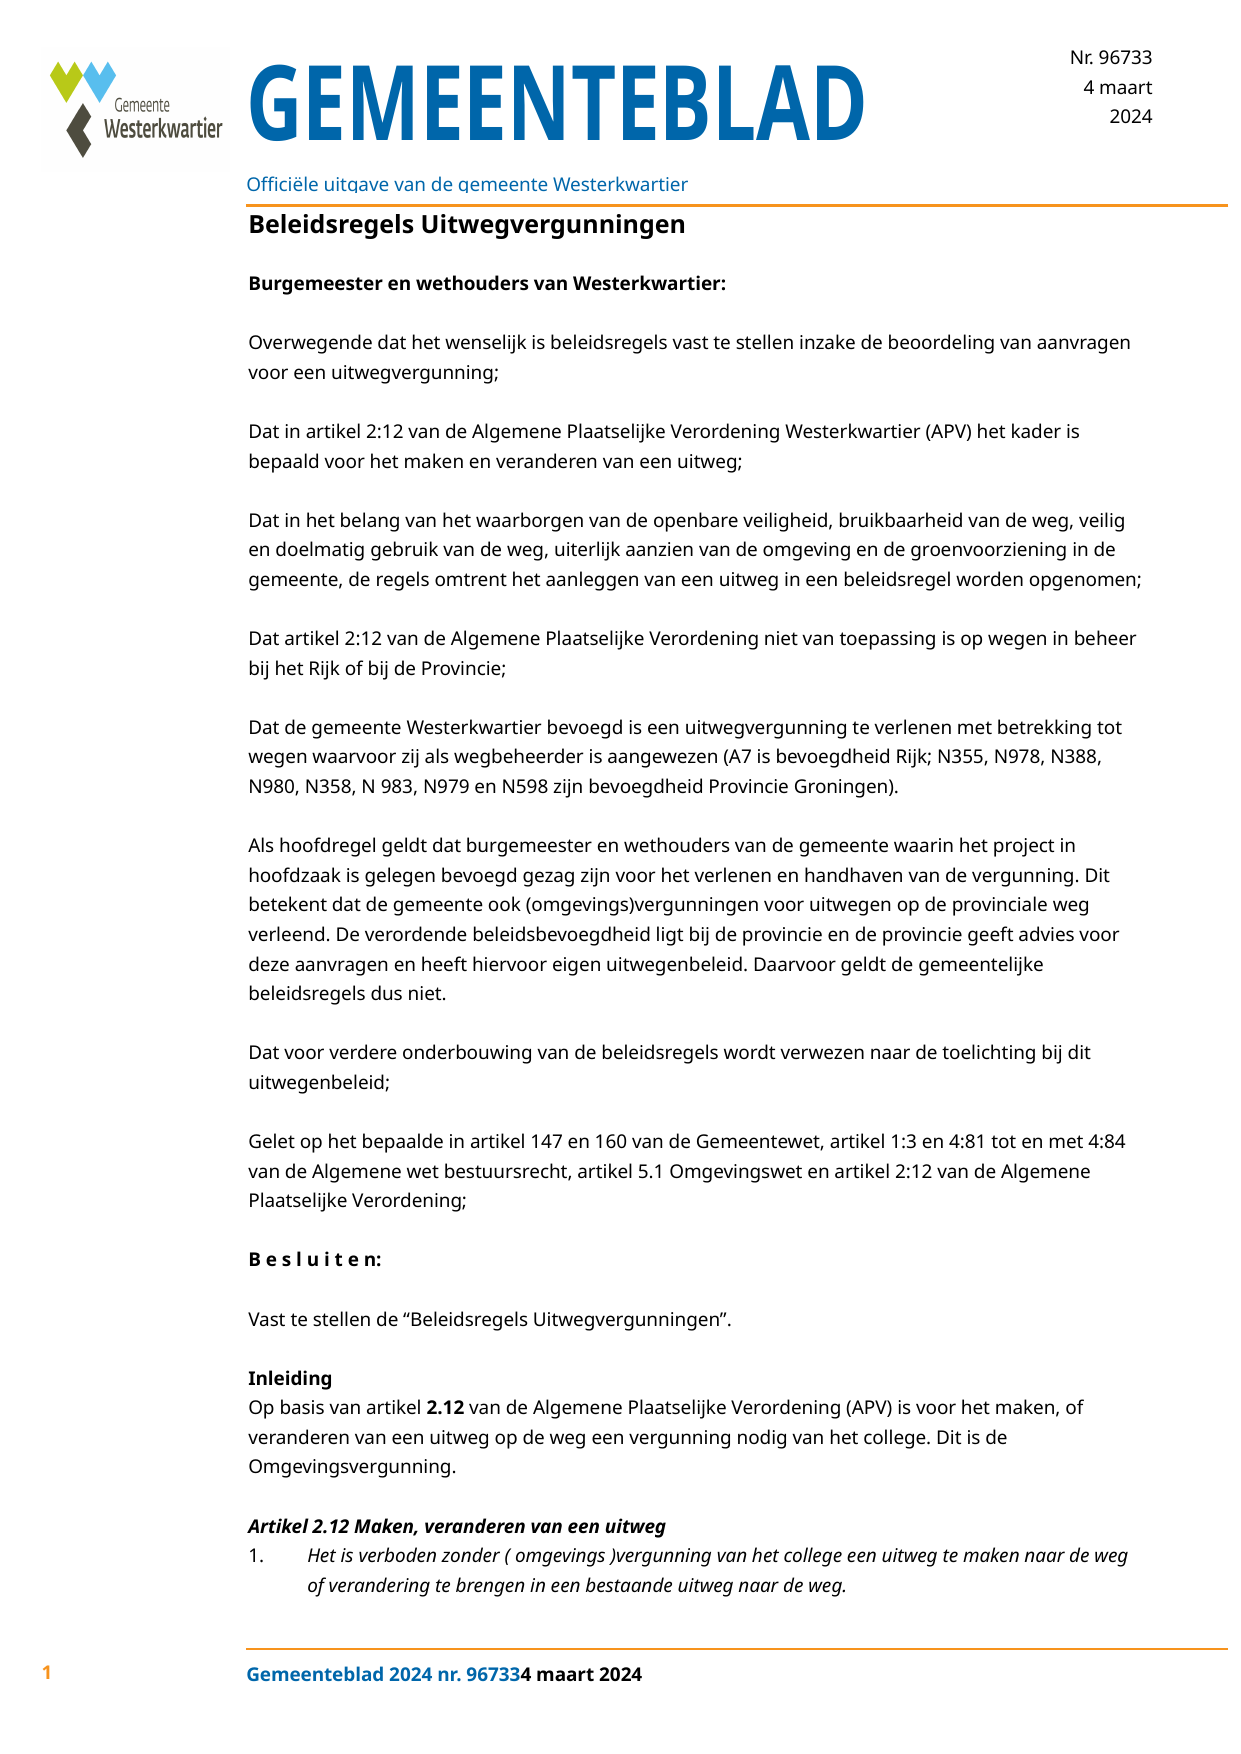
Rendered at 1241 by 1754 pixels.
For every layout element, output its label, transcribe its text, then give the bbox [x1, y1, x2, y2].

text Op basis van artikel 2.12 van de Algemene Plaatselijke Verordening (APV) is voor het maken, of veranderen van een uitweg op de weg een vergunning nodig van het college. Dit is de Omgevingsvergunning. [248, 1394, 1152, 1479]
text uitwegenbeleid; [248, 1069, 1152, 1095]
picture [41, 47, 231, 172]
text B e s l u i t e n: [248, 1247, 1152, 1272]
text voor een uitwegvergunning; [248, 359, 1152, 385]
text Burgemeester en wethouders van Westerkwartier: [248, 270, 1152, 296]
text Beleidsregels Uitwegvergunningen [248, 207, 1152, 241]
text Overwegende dat het wenselijk is beleidsregels vast te stellen inzake de beoordeling van aanvragen [248, 329, 1152, 355]
text Dat voor verdere onderbouwing van de beleidsregels wordt verwezen naar de toelichting bij dit [248, 1039, 1152, 1065]
text gemeente, de regels omtrent het aanleggen van een uitweg in een beleidsregel worden opgenomen; [248, 566, 1152, 592]
text bepaald voor het maken en veranderen van een uitweg; [248, 448, 1152, 473]
text Dat artikel 2:12 van de Algemene Plaatselijke Verordening niet van toepassing is op wegen in beheer [248, 625, 1152, 651]
text Dat de gemeente Westerkwartier bevoegd is een uitwegvergunning te verlenen met betrekking tot wegen waarvoor zij als wegbeheerder is aangewezen (A7 is bevoegdheid Rijk; N355, N978, N388, N980, N358, N 983, N979 en N598 zijn bevoegdheid Provincie Groningen). [248, 714, 1152, 799]
text Artikel 2.12 Maken, veranderen van een uitweg [248, 1513, 1152, 1538]
list Het is verboden zonder ( omgevings )vergunning van het college een uitweg te maken naar de weg of verandering te brengen in een bestaande uitweg naar de weg. [248, 1542, 1152, 1598]
text Dat in het belang van het waarborgen van de openbare veiligheid, bruikbaarheid van de weg, veilig en doelmatig gebruik van de weg, uiterlijk aanzien van de omgeving en de groenvoorziening in de [248, 507, 1152, 562]
text Gelet op het bepaalde in artikel 147 en 160 van de Gemeentewet, artikel 1:3 en 4:81 tot en met 4:84 [248, 1128, 1152, 1154]
text Vast te stellen de “Beleidsregels Uitwegvergunningen”. [248, 1306, 1152, 1331]
text Dat in artikel 2:12 van de Algemene Plaatselijke Verordening Westerkwartier (APV) het kader is [248, 418, 1152, 444]
text van de Algemene wet bestuursrecht, artikel 5.1 Omgevingswet en artikel 2:12 van de Algemene Plaatselijke Verordening; [248, 1158, 1152, 1213]
text Als hoofdregel geldt dat burgemeester en wethouders van de gemeente waarin het project in hoofdzaak is gelegen bevoegd gezag zijn voor het verlenen en handhaven van de vergunning. Dit betekent dat de gemeente ook (omgevings)vergunningen voor uitwegen op de provinciale weg verleend. De verordende beleidsbevoegdheid ligt bij de provincie en de provincie geeft advies voor deze aanvragen en heeft hiervoor eigen uitwegenbeleid. Daarvoor geldt de gemeentelijke beleidsregels dus niet. [248, 832, 1152, 1006]
text Inleiding [248, 1365, 1152, 1391]
text bij het Rijk of bij de Provincie; [248, 655, 1152, 681]
